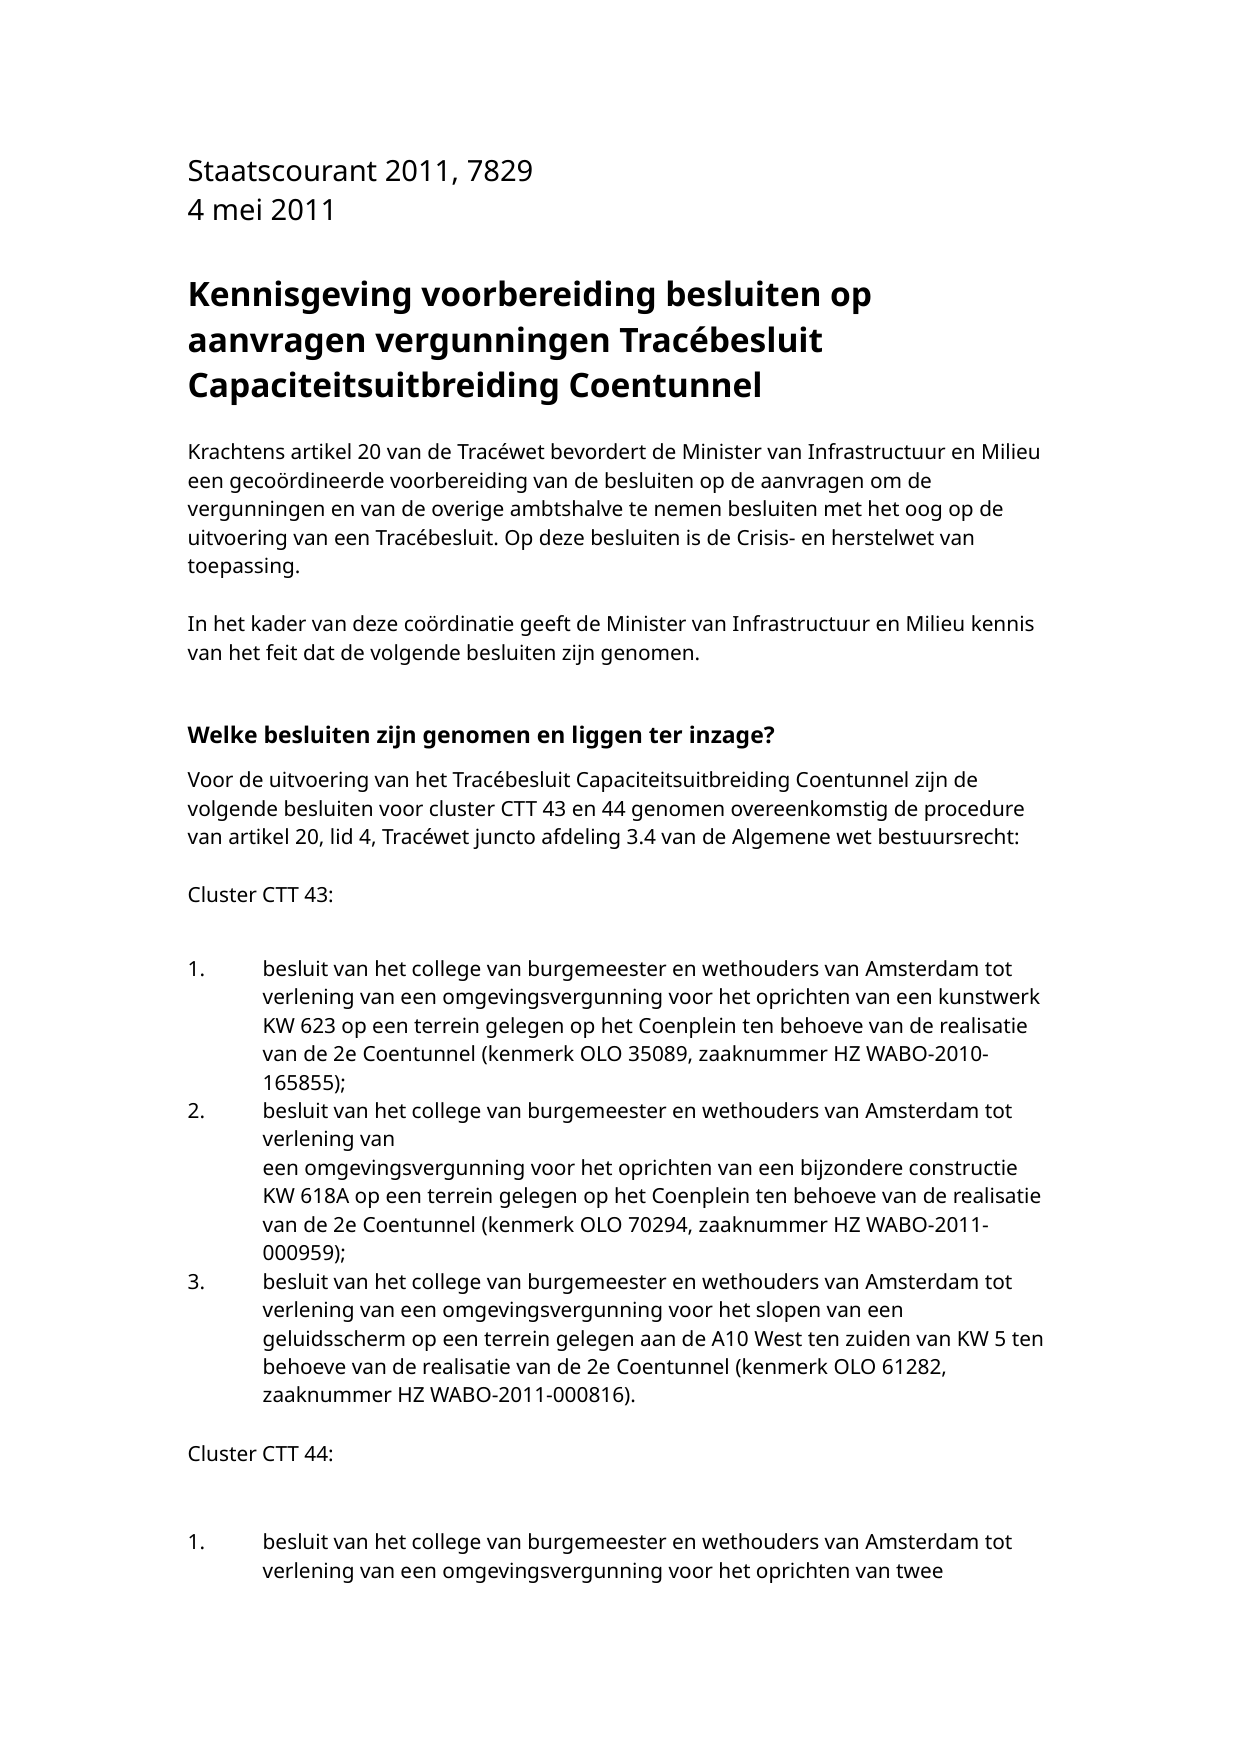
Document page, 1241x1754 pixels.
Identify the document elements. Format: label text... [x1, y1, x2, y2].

list besluit van het college van burgemeester en wethouders van Amsterdam tot verlening van een omgevingsvergunning voor het oprichten van een kunstwerk KW 623 op een terrein gelegen op het Coenplein ten behoeve van de realisatie van de 2e Coentunnel (kenmerk OLO 35089, zaaknummer HZ WABO-2010-165855); [187, 954, 1053, 1096]
subtitle Kennisgeving voorbereiding besluiten op aanvragen vergunningen Tracébesluit Capaciteitsuitbreiding Coentunnel [187, 271, 1053, 407]
list een omgevingsvergunning voor het oprichten van een bijzondere constructie KW 618A op een terrein gelegen op het Coenplein ten behoeve van de realisatie van de 2e Coentunnel (kenmerk OLO 70294, zaaknummer HZ WABO-2011-000959); [187, 1153, 1053, 1267]
subtitle Welke besluiten zijn genomen en liggen ter inzage? [187, 719, 1053, 750]
text In het kader van deze coördinatie geeft de Minister van Infrastructuur en Milieu kennis van het feit dat de volgende besluiten zijn genomen. [187, 609, 1053, 666]
text 4 mei 2011 [187, 190, 1053, 229]
list besluit van het college van burgemeester en wethouders van Amsterdam tot verlening van een omgevingsvergunning voor het oprichten van twee [187, 1527, 1053, 1584]
text Cluster CTT 44: [187, 1439, 1053, 1467]
list besluit van het college van burgemeester en wethouders van Amsterdam tot verlening van [187, 1096, 1053, 1153]
text Krachtens artikel 20 van de Tracéwet bevordert de Minister van Infrastructuur en Milieu een gecoördineerde voorbereiding van de besluiten op de aanvragen om de vergunningen en van de overige ambtshalve te nemen besluiten met het oog op de uitvoering van een Tracébesluit. Op deze besluiten is de Crisis- en herstelwet van toepassing. [187, 437, 1053, 579]
text Cluster CTT 43: [187, 881, 1053, 909]
list besluit van het college van burgemeester en wethouders van Amsterdam tot verlening van een omgevingsvergunning voor het slopen van een geluidsscherm op een terrein gelegen aan de A10 West ten zuiden van KW 5 ten behoeve van de realisatie van de 2e Coentunnel (kenmerk OLO 61282, zaaknummer HZ WABO-2011-000816). [187, 1267, 1053, 1409]
text Staatscourant 2011, 7829 [187, 150, 1053, 190]
text Voor de uitvoering van het Tracébesluit Capaciteitsuitbreiding Coentunnel zijn de volgende besluiten voor cluster CTT 43 en 44 genomen overeenkomstig de procedure van artikel 20, lid 4, Tracéwet juncto afdeling 3.4 van de Algemene wet bestuursrecht: [187, 765, 1053, 851]
